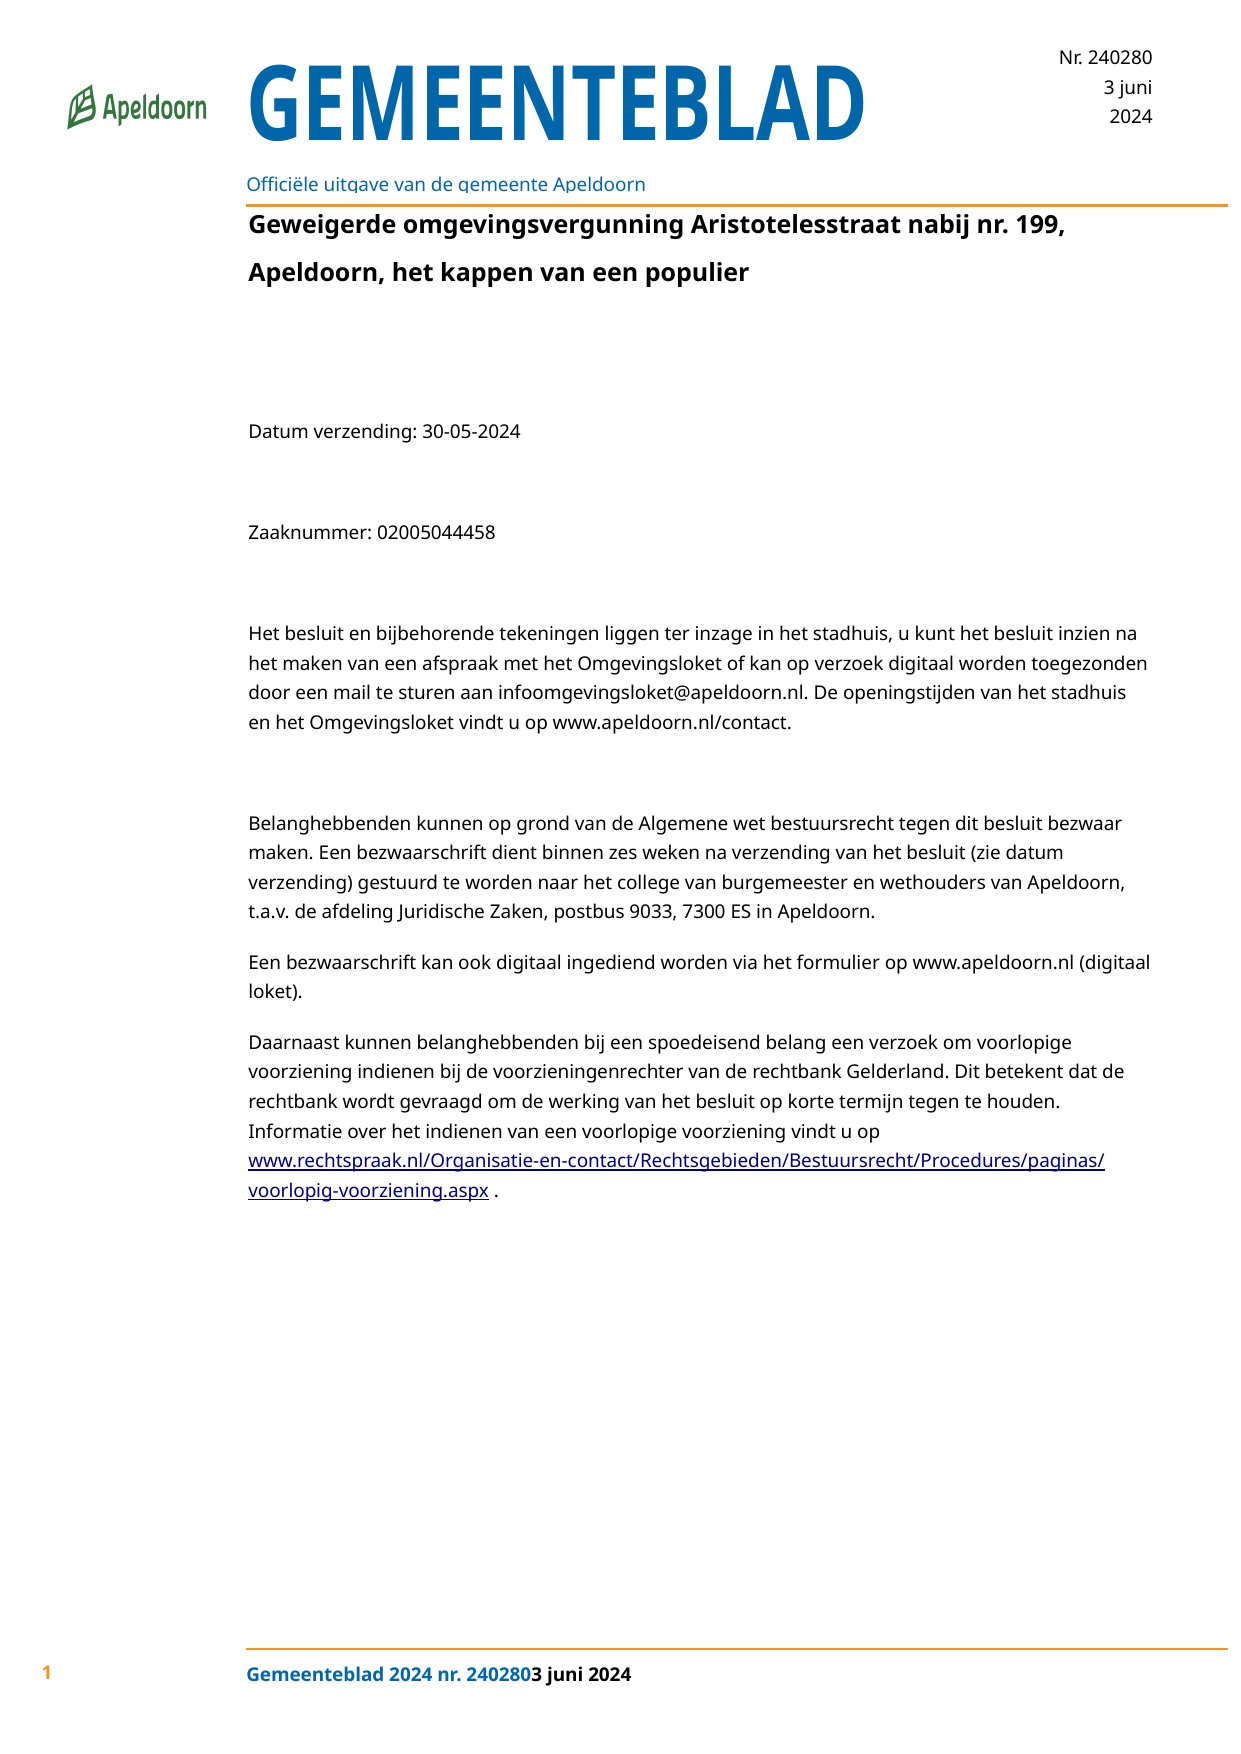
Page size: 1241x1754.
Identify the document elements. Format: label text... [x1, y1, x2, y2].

picture [41, 47, 231, 172]
text Datum verzending: 30-05-2024 [248, 419, 1152, 444]
text Belanghebbenden kunnen op grond van de Algemene wet bestuursrecht tegen dit besluit bezwaar maken. Een bezwaarschrift dient binnen zes weken na verzending van het besluit (zie datum verzending) gestuurd te worden naar het college van burgemeester en wethouders van Apeldoorn, t.a.v. de afdeling Juridische Zaken, postbus 9033, 7300 ES in Apeldoorn. [248, 810, 1152, 924]
text Daarnaast kunnen belanghebbenden bij een spoedeisend belang een verzoek om voorlopige voorziening indienen bij de voorzieningenrechter van de rechtbank Gelderland. Dit betekent dat de rechtbank wordt gevraagd om de werking van het besluit op korte termijn tegen te houden. Informatie over het indienen van een voorlopige voorziening vindt u op www.rechtspraak.nl/Organisatie-en-contact/Rechtsgebieden/Bestuursrecht/Procedures/paginas/voorlopig-voorziening.aspx . [248, 1029, 1152, 1203]
text Zaaknummer: 02005044458 [248, 519, 1152, 545]
text Het besluit en bijbehorende tekeningen liggen ter inzage in het stadhuis, u kunt het besluit inzien na het maken van een afspraak met het Omgevingsloket of kan op verzoek digitaal worden toegezonden door een mail te sturen aan infoomgevingsloket@apeldoorn.nl. De openingstijden van het stadhuis en het Omgevingsloket vindt u op www.apeldoorn.nl/contact. [248, 620, 1152, 735]
text Geweigerde omgevingsvergunning Aristotelesstraat nabij nr. 199, Apeldoorn, het kappen van een populier [248, 207, 1152, 288]
text Een bezwaarschrift kan ook digitaal ingediend worden via het formulier op www.apeldoorn.nl (digitaal loket). [248, 949, 1152, 1004]
